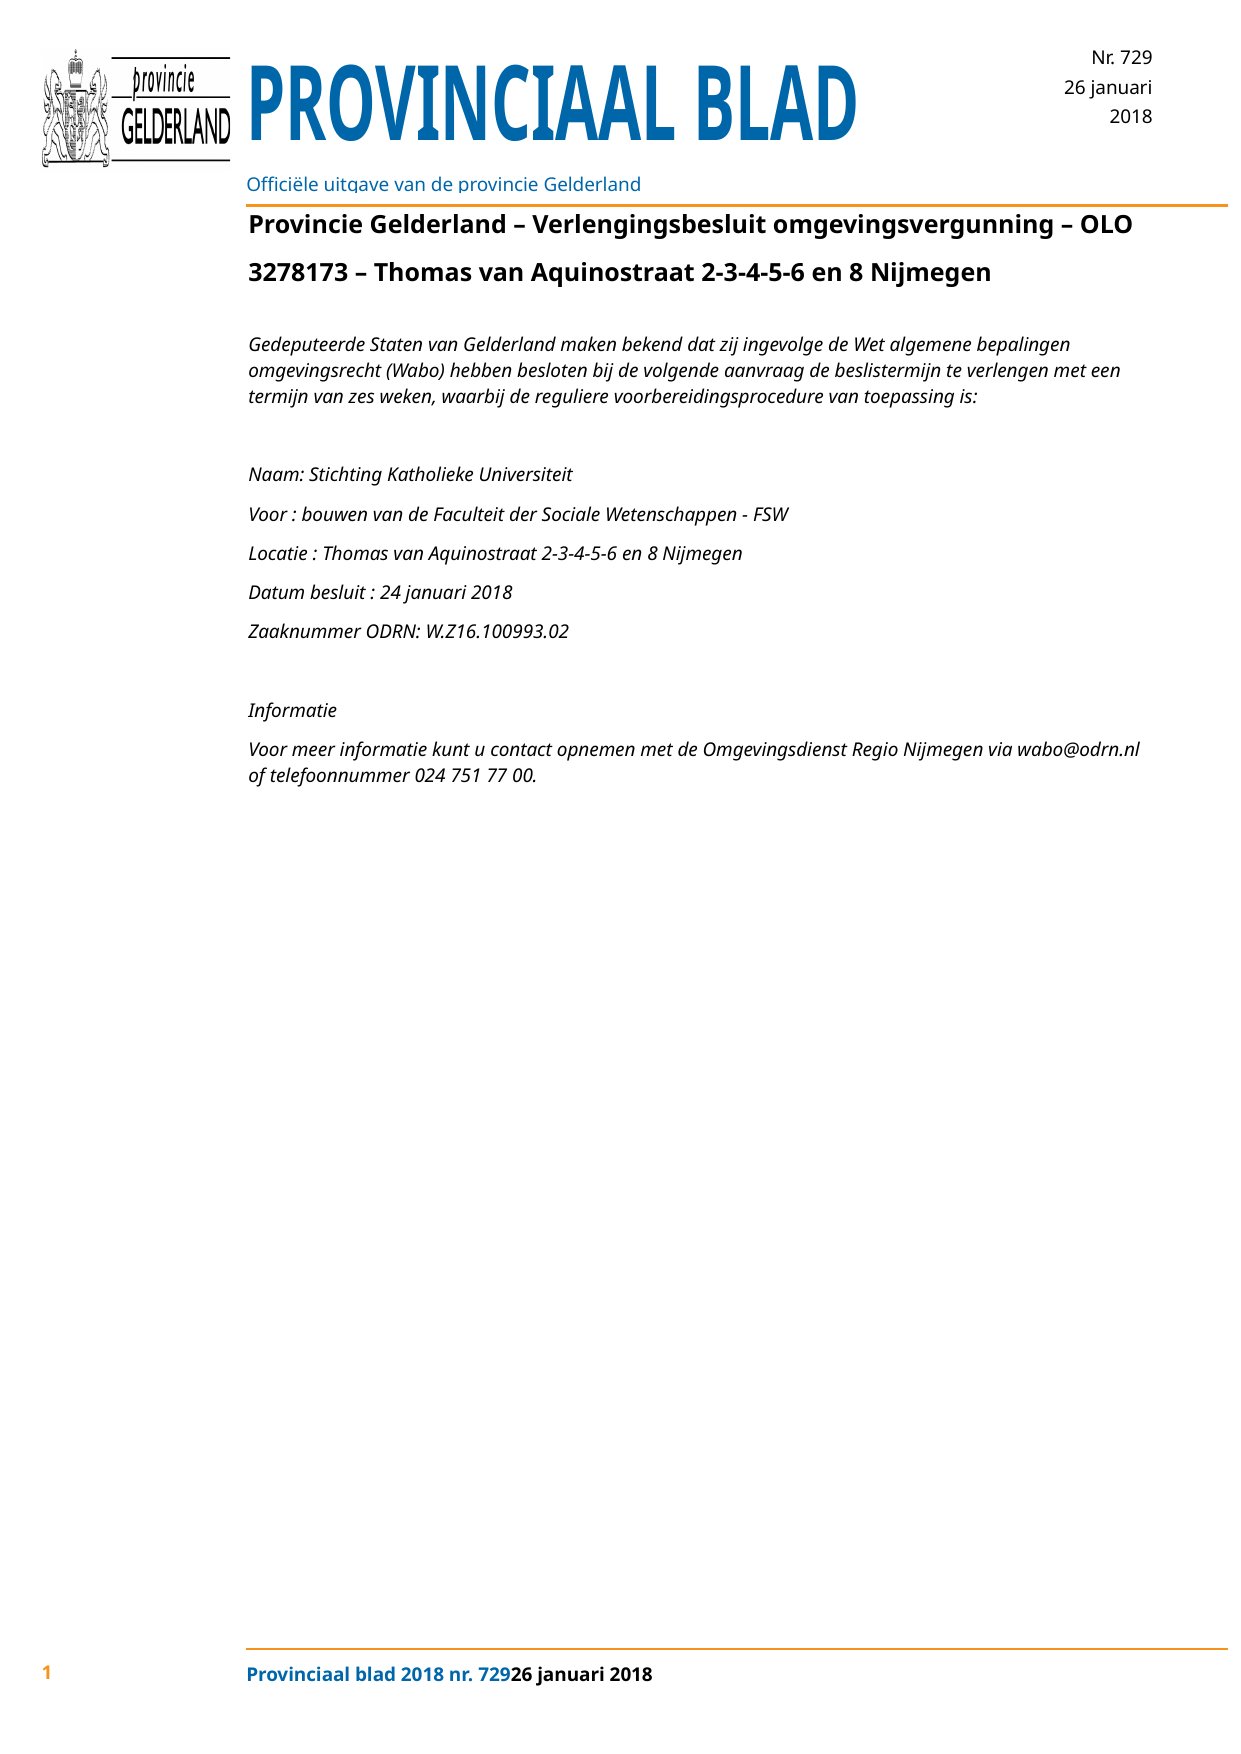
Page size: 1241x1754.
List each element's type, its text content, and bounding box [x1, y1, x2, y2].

text Voor : bouwen van de Faculteit der Sociale Wetenschappen - FSW [248, 501, 1152, 526]
text Informatie [248, 697, 1152, 723]
text Gedeputeerde Staten van Gelderland maken bekend dat zij ingevolge de Wet algemene bepalingen omgevingsrecht (Wabo) hebben besloten bij de volgende aanvraag de beslistermijn te verlengen met een termijn van zes weken, waarbij de reguliere voorbereidingsprocedure van toepassing is: [248, 331, 1152, 409]
text Datum besluit : 24 januari 2018 [248, 579, 1152, 605]
text Voor meer informatie kunt u contact opnemen met de Omgevingsdienst Regio Nijmegen via wabo@odrn.nl of telefoonnummer 024 751 77 00. [248, 736, 1152, 788]
text Provincie Gelderland – Verlengingsbesluit omgevingsvergunning – OLO 3278173 – Thomas van Aquinostraat 2-3-4-5-6 en 8 Nijmegen [248, 207, 1152, 288]
picture [41, 47, 231, 172]
text Naam: Stichting Katholieke Universiteit [248, 461, 1152, 487]
text Zaaknummer ODRN: W.Z16.100993.02 [248, 618, 1152, 644]
text Locatie : Thomas van Aquinostraat 2-3-4-5-6 en 8 Nijmegen [248, 540, 1152, 566]
